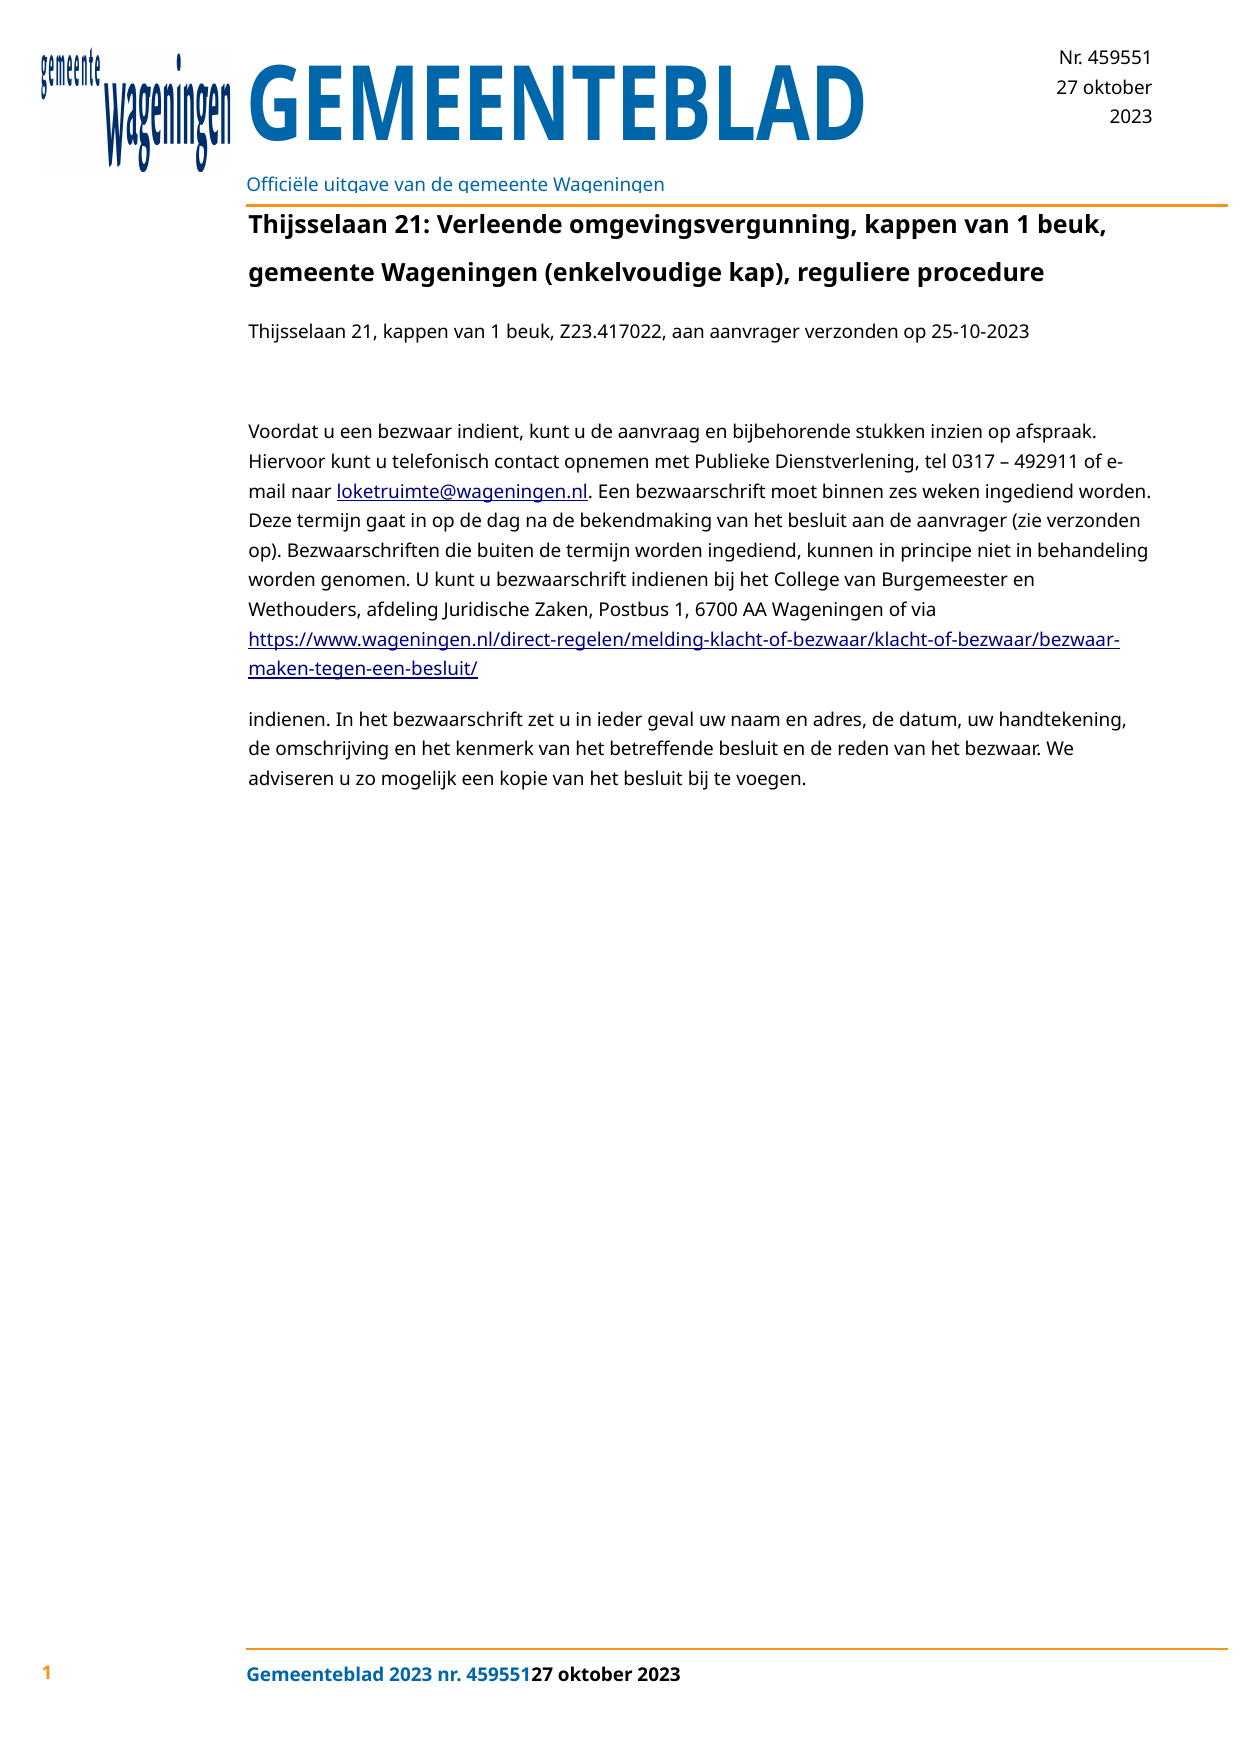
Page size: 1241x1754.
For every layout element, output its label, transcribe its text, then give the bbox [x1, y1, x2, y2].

text indienen. In het bezwaarschrift zet u in ieder geval uw naam en adres, de datum, uw handtekening, de omschrijving en het kenmerk van het betreffende besluit en de reden van het bezwaar. We adviseren u zo mogelijk een kopie van het besluit bij te voegen. [248, 706, 1152, 791]
text Thijsselaan 21: Verleende omgevingsvergunning, kappen van 1 beuk, gemeente Wageningen (enkelvoudige kap), reguliere procedure [248, 207, 1152, 288]
text Voordat u een bezwaar indient, kunt u de aanvraag en bijbehorende stukken inzien op afspraak. Hiervoor kunt u telefonisch contact opnemen met Publieke Dienstverlening, tel 0317 – 492911 of e-mail naar loketruimte@wageningen.nl. Een bezwaarschrift moet binnen zes weken ingediend worden. Deze termijn gaat in op de dag na de bekendmaking van het besluit aan de aanvrager (zie verzonden op). Bezwaarschriften die buiten de termijn worden ingediend, kunnen in principe niet in behandeling worden genomen. U kunt u bezwaarschrift indienen bij het College van Burgemeester en Wethouders, afdeling Juridische Zaken, Postbus 1, 6700 AA Wageningen of via https://www.wageningen.nl/direct-regelen/melding-klacht-of-bezwaar/klacht-of-bezwaar/bezwaar-maken-tegen-een-besluit/ [248, 419, 1152, 681]
text Thijsselaan 21, kappen van 1 beuk, Z23.417022, aan aanvrager verzonden op 25-10-2023 [248, 318, 1152, 344]
picture [41, 47, 231, 172]
